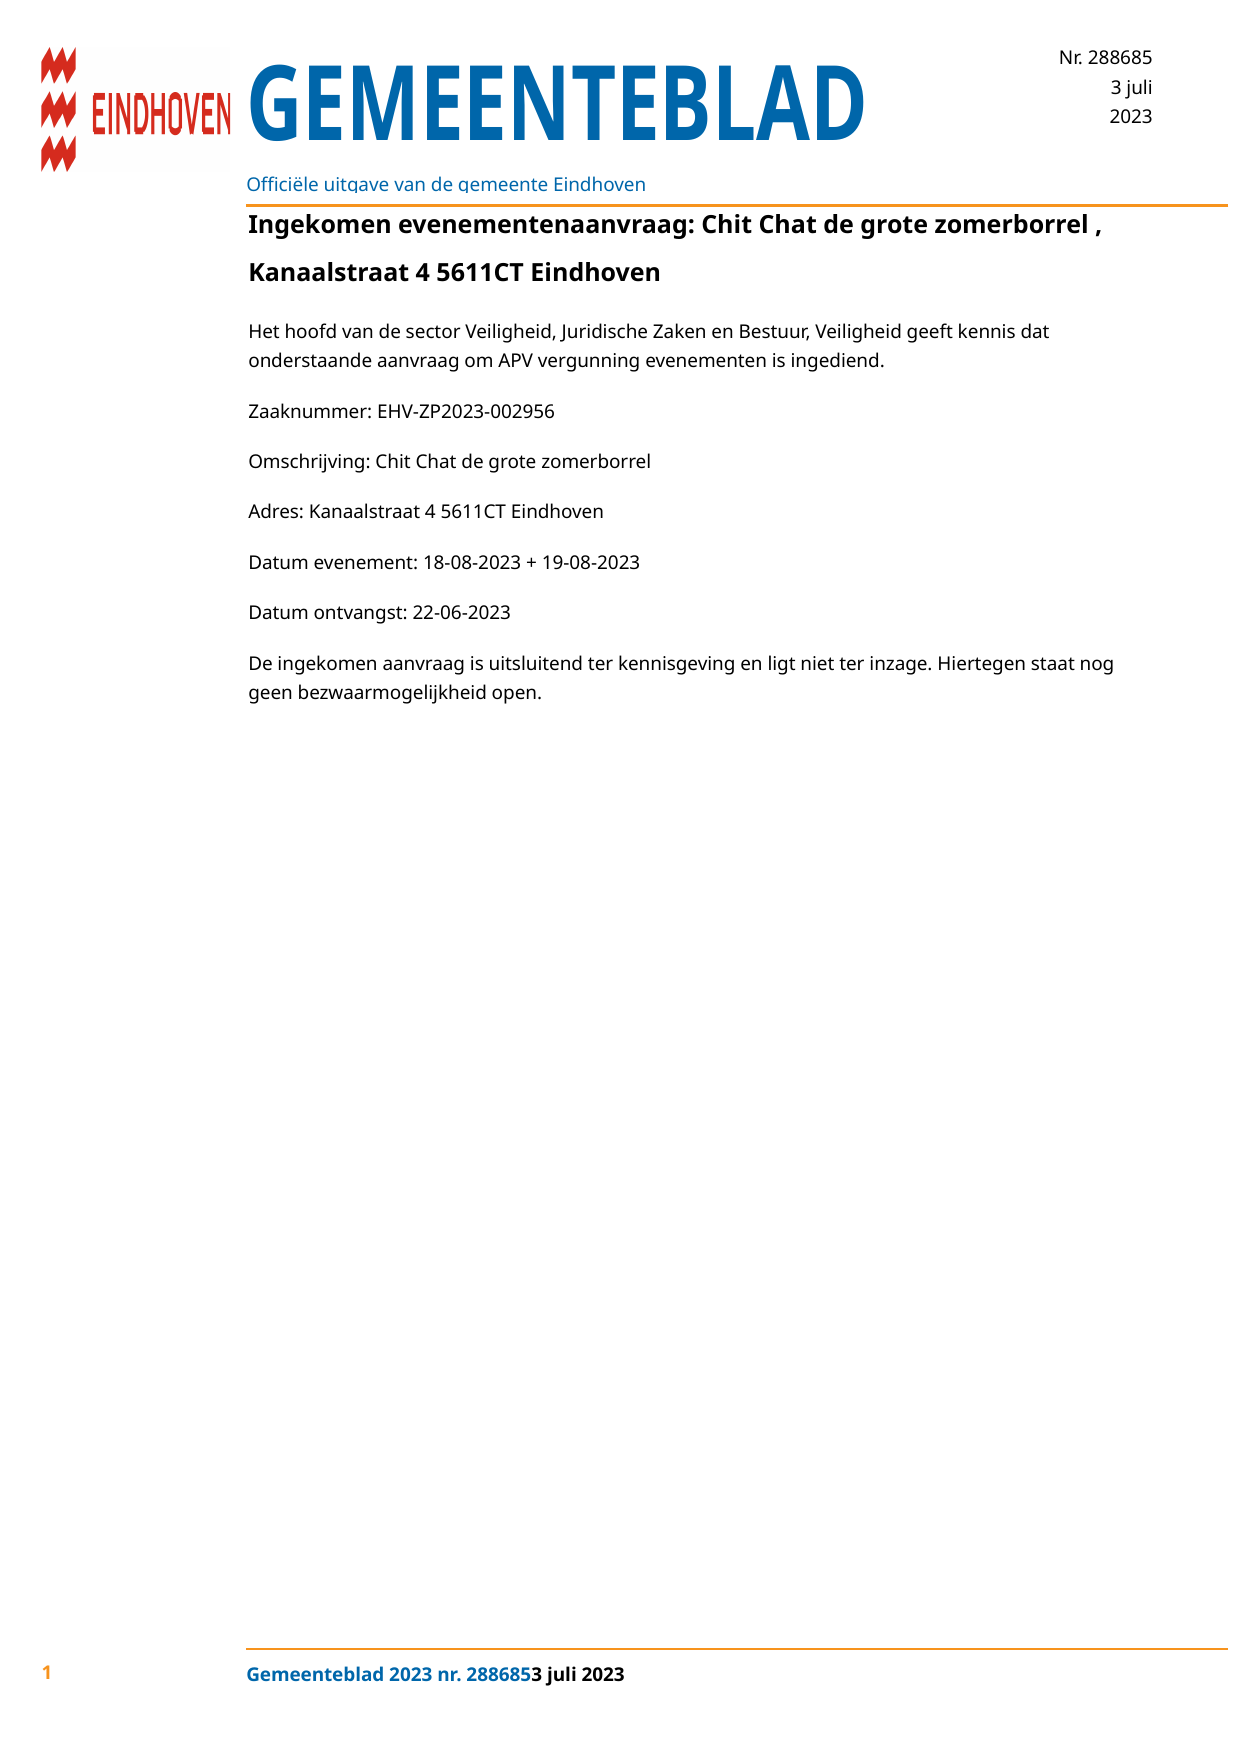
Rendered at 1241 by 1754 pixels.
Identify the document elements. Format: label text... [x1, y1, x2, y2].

text Datum ontvangst: 22-06-2023 [248, 599, 1152, 625]
text De ingekomen aanvraag is uitsluitend ter kennisgeving en ligt niet ter inzage. Hiertegen staat nog geen bezwaarmogelijkheid open. [248, 650, 1152, 705]
text Zaaknummer: EHV-ZP2023-002956 [248, 398, 1152, 424]
text Adres: Kanaalstraat 4 5611CT Eindhoven [248, 499, 1152, 524]
text Het hoofd van de sector Veiligheid, Juridische Zaken en Bestuur, Veiligheid geeft kennis dat onderstaande aanvraag om APV vergunning evenementen is ingediend. [248, 318, 1152, 373]
text Ingekomen evenementenaanvraag: Chit Chat de grote zomerborrel , Kanaalstraat 4 5611CT Eindhoven [248, 207, 1152, 288]
text Datum evenement: 18-08-2023 + 19-08-2023 [248, 549, 1152, 575]
text Omschrijving: Chit Chat de grote zomerborrel [248, 448, 1152, 474]
picture [41, 47, 231, 172]
